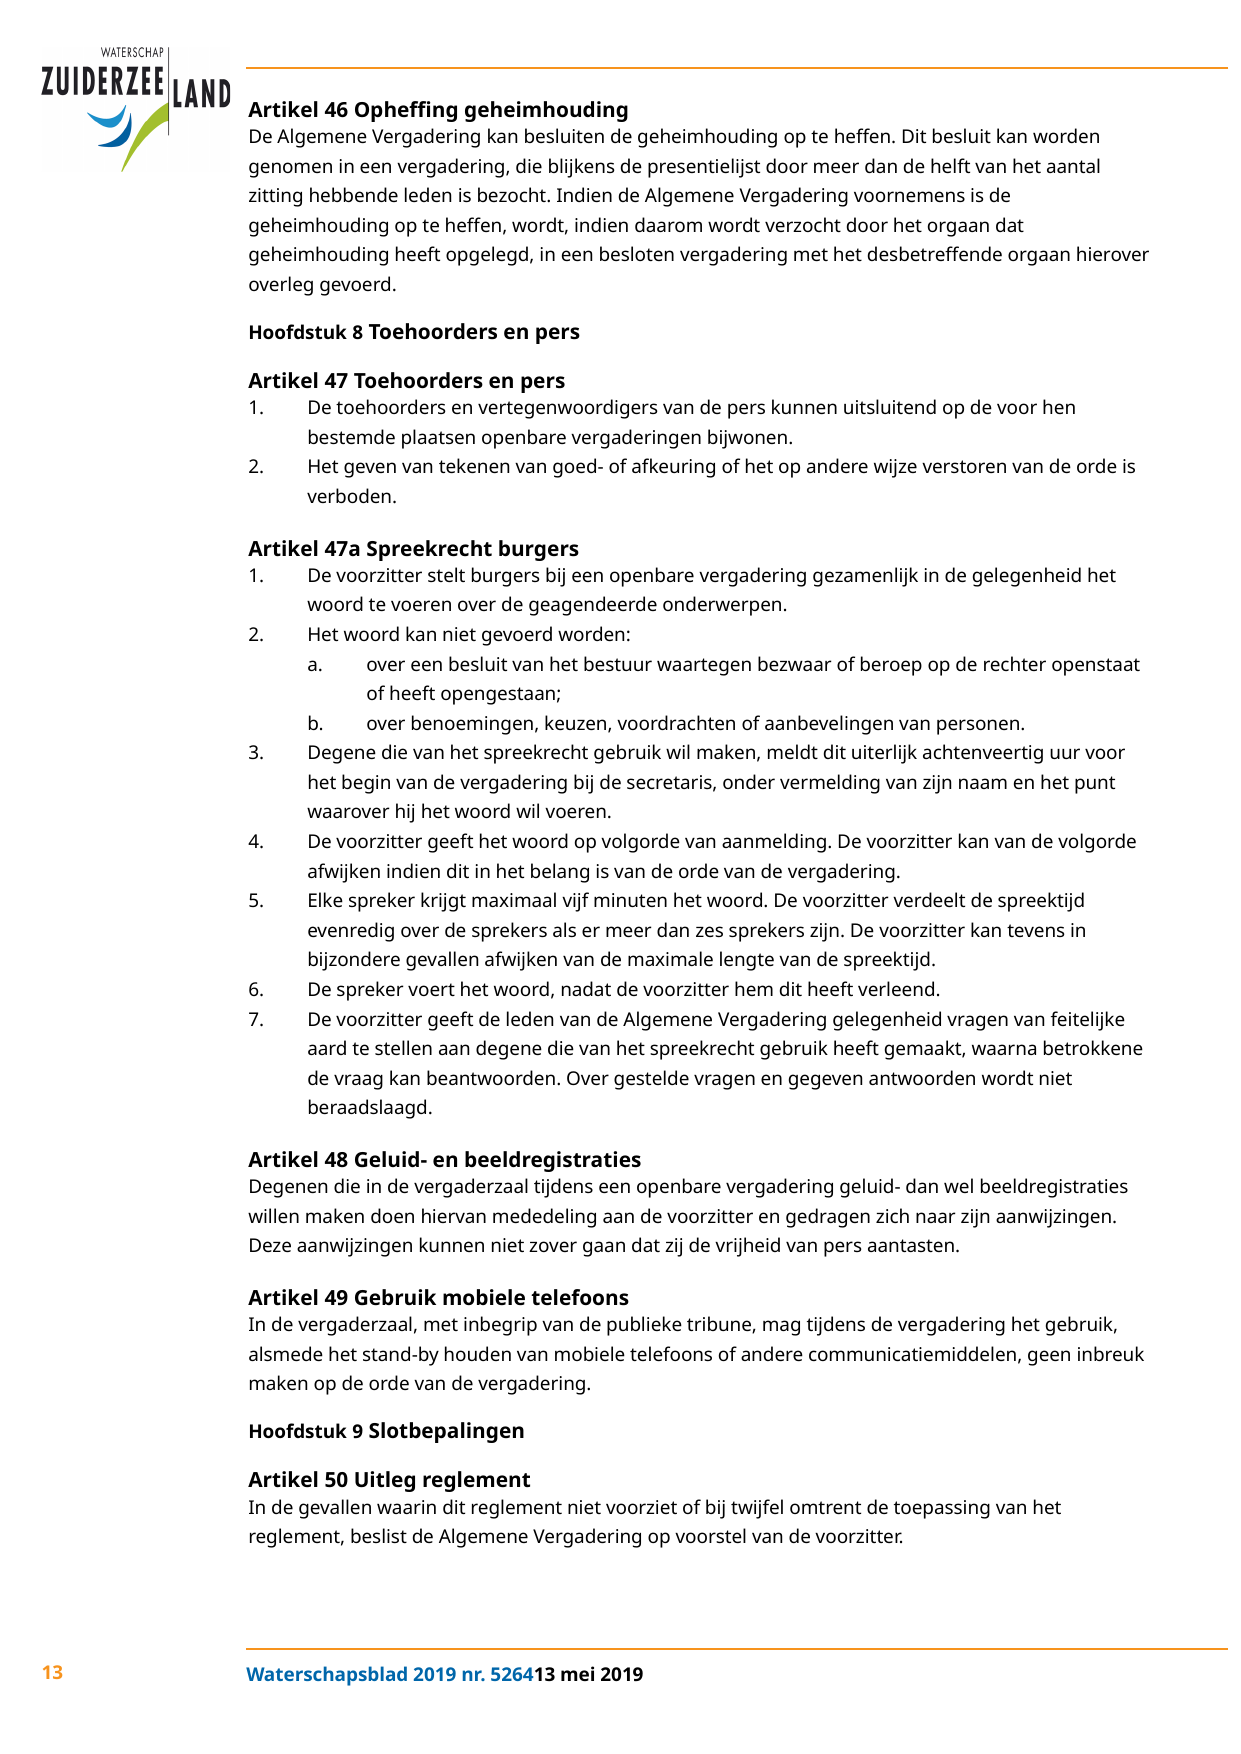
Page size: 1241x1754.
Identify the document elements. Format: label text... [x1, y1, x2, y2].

text De Algemene Vergadering kan besluiten de geheimhouding op te heffen. Dit besluit kan worden genomen in een vergadering, die blijkens de presentielijst door meer dan de helft van het aantal zitting hebbende leden is bezocht. Indien de Algemene Vergadering voornemens is de geheimhouding op te heffen, wordt, indien daarom wordt verzocht door het orgaan dat geheimhouding heeft opgelegd, in een besloten vergadering met het desbetreffende orgaan hierover overleg gevoerd. [248, 123, 1152, 297]
text Hoofdstuk 9 Slotbepalingen [248, 1416, 1152, 1445]
text Artikel 46 Opheffing geheimhouding [248, 95, 1152, 123]
list De voorzitter stelt burgers bij een openbare vergadering gezamenlijk in de gelegenheid het woord te voeren over de geagendeerde onderwerpen. [248, 562, 1152, 617]
list over een besluit van het bestuur waartegen bezwaar of beroep op de rechter openstaat of heeft opengestaan; [307, 651, 1152, 706]
list De voorzitter geeft het woord op volgorde van aanmelding. De voorzitter kan van de volgorde afwijken indien dit in het belang is van de orde van de vergadering. [248, 828, 1152, 884]
text Artikel 47a Spreekrecht burgers [248, 534, 1152, 562]
picture [41, 47, 231, 172]
list Degene die van het spreekrecht gebruik wil maken, meldt dit uiterlijk achtenveertig uur voor het begin van de vergadering bij de secretaris, onder vermelding van zijn naam en het punt waarover hij het woord wil voeren. [248, 739, 1152, 824]
list De spreker voert het woord, nadat de voorzitter hem dit heeft verleend. [248, 976, 1152, 1002]
text Artikel 50 Uitleg reglement [248, 1466, 1152, 1494]
list over benoemingen, keuzen, voordrachten of aanbevelingen van personen. [307, 710, 1152, 736]
text In de vergaderzaal, met inbegrip van de publieke tribune, mag tijdens de vergadering het gebruik, alsmede het stand-by houden van mobiele telefoons of andere communicatiemiddelen, geen inbreuk maken op de orde van de vergadering. [248, 1311, 1152, 1396]
text Degenen die in de vergaderzaal tijdens een openbare vergadering geluid- dan wel beeldregistraties willen maken doen hiervan mededeling aan de voorzitter en gedragen zich naar zijn aanwijzingen. Deze aanwijzingen kunnen niet zover gaan dat zij de vrijheid van pers aantasten. [248, 1173, 1152, 1258]
text Artikel 49 Gebruik mobiele telefoons [248, 1283, 1152, 1311]
text In de gevallen waarin dit reglement niet voorziet of bij twijfel omtrent de toepassing van het reglement, beslist de Algemene Vergadering op voorstel van de voorzitter. [248, 1494, 1152, 1549]
list Het woord kan niet gevoerd worden: [248, 621, 1152, 647]
list Elke spreker krijgt maximaal vijf minuten het woord. De voorzitter verdeelt de spreektijd evenredig over de sprekers als er meer dan zes sprekers zijn. De voorzitter kan tevens in bijzondere gevallen afwijken van de maximale lengte van de spreektijd. [248, 887, 1152, 972]
text Artikel 48 Geluid- en beeldregistraties [248, 1145, 1152, 1173]
text Hoofdstuk 8 Toehoorders en pers [248, 317, 1152, 345]
list Het geven van tekenen van goed- of afkeuring of het op andere wijze verstoren van de orde is verboden. [248, 454, 1152, 509]
list De voorzitter geeft de leden van de Algemene Vergadering gelegenheid vragen van feitelijke aard te stellen aan degene die van het spreekrecht gebruik heeft gemaakt, waarna betrokkene de vraag kan beantwoorden. Over gestelde vragen en gegeven antwoorden wordt niet beraadslaagd. [248, 1006, 1152, 1120]
text Artikel 47 Toehoorders en pers [248, 366, 1152, 394]
list De toehoorders en vertegenwoordigers van de pers kunnen uitsluitend op de voor hen bestemde plaatsen openbare vergaderingen bijwonen. [248, 394, 1152, 450]
